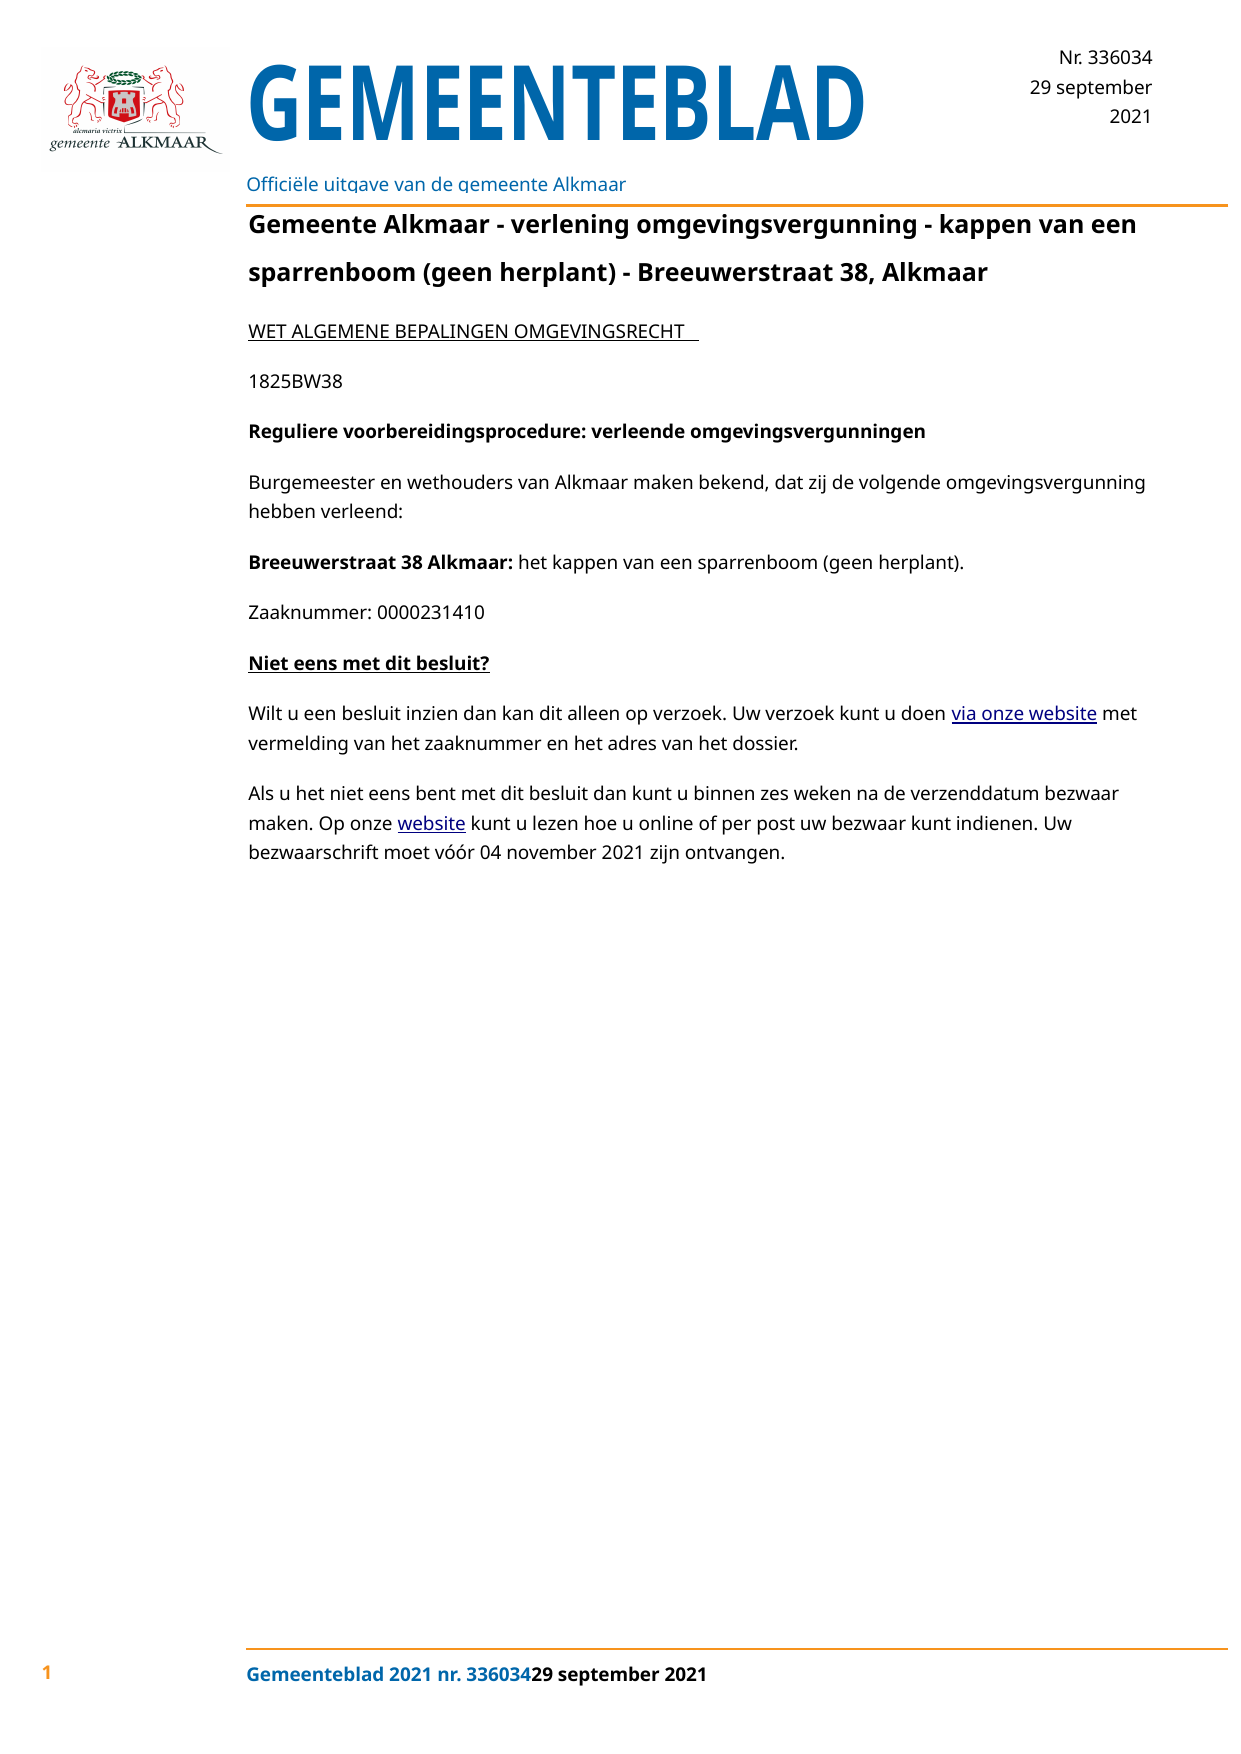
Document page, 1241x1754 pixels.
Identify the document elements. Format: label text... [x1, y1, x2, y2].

text Wilt u een besluit inzien dan kan dit alleen op verzoek. Uw verzoek kunt u doen via onze website met vermelding van het zaaknummer en het adres van het dossier. [248, 700, 1152, 756]
picture [41, 47, 231, 172]
text WET ALGEMENE BEPALINGEN OMGEVINGSRECHT [248, 318, 1152, 344]
text Gemeente Alkmaar - verlening omgevingsvergunning - kappen van een sparrenboom (geen herplant) - Breeuwerstraat 38, Alkmaar [248, 207, 1152, 288]
text 1825BW38 [248, 368, 1152, 394]
text Reguliere voorbereidingsprocedure: verleende omgevingsvergunningen [248, 419, 1152, 444]
text Burgemeester en wethouders van Alkmaar maken bekend, dat zij de volgende omgevingsvergunning hebben verleend: [248, 469, 1152, 524]
text Breeuwerstraat 38 Alkmaar: het kappen van een sparrenboom (geen herplant). [248, 549, 1152, 575]
text Niet eens met dit besluit? [248, 650, 1152, 676]
text Als u het niet eens bent met dit besluit dan kunt u binnen zes weken na de verzenddatum bezwaar maken. Op onze website kunt u lezen hoe u online of per post uw bezwaar kunt indienen. Uw bezwaarschrift moet vóór 04 november 2021 zijn ontvangen. [248, 780, 1152, 865]
text Zaaknummer: 0000231410 [248, 599, 1152, 625]
